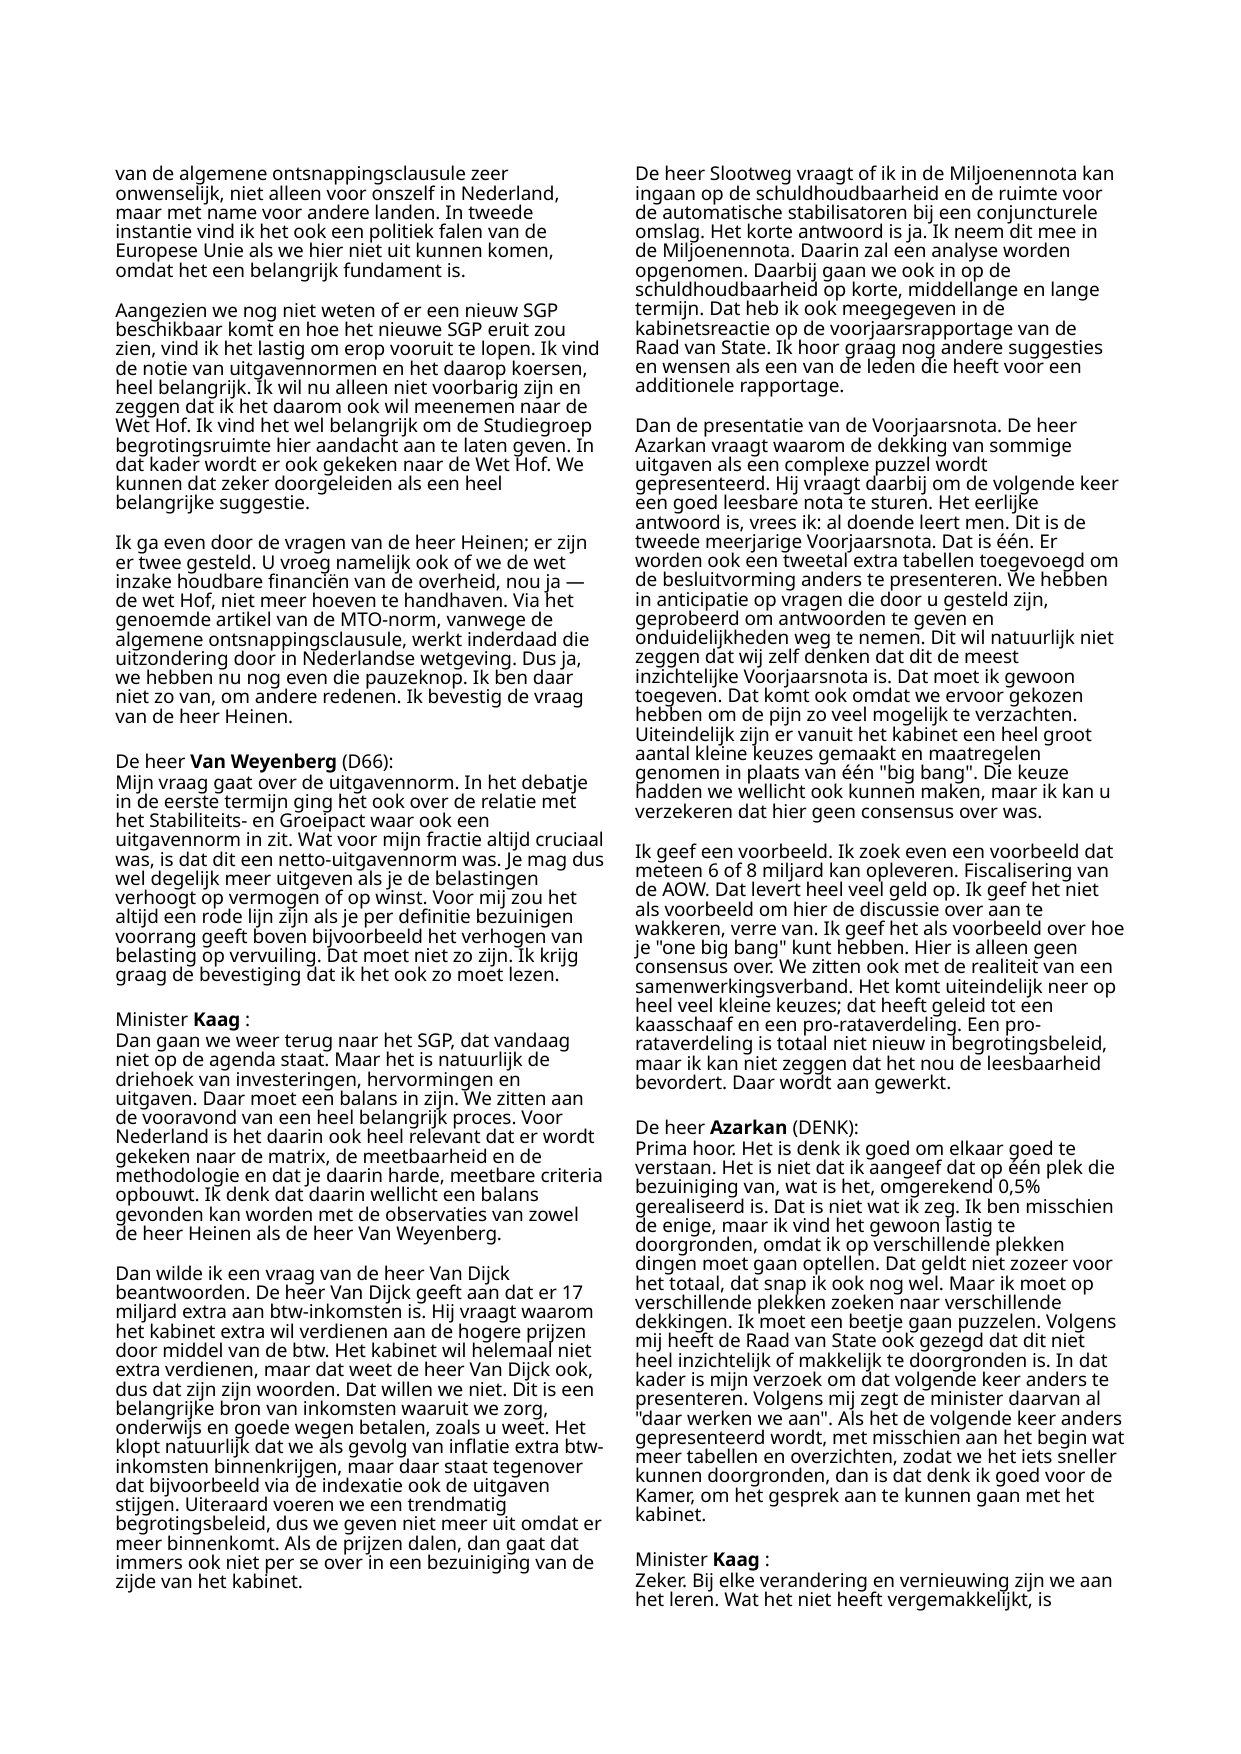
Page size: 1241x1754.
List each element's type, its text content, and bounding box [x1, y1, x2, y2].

text Dan de presentatie van de Voorjaarsnota. De heer Azarkan vraagt waarom de dekking van sommige uitgaven als een complexe puzzel wordt gepresenteerd. Hij vraagt daarbij om de volgende keer een goed leesbare nota te sturen. Het eerlijke antwoord is, vrees ik: al doende leert men. Dit is de tweede meerjarige Voorjaarsnota. Dat is één. Er worden ook een tweetal extra tabellen toegevoegd om de besluitvorming anders te presenteren. We hebben in anticipatie op vragen die door u gesteld zijn, geprobeerd om antwoorden te geven en onduidelijkheden weg te nemen. Dit wil natuurlijk niet zeggen dat wij zelf denken dat dit de meest inzichtelijke Voorjaarsnota is. Dat moet ik gewoon toegeven. Dat komt ook omdat we ervoor gekozen hebben om de pijn zo veel mogelijk te verzachten. Uiteindelijk zijn er vanuit het kabinet een heel groot aantal kleine keuzes gemaakt en maatregelen genomen in plaats van één "big bang". Die keuze hadden we wellicht ook kunnen maken, maar ik kan u verzekeren dat hier geen consensus over was. [635, 417, 1125, 822]
text van de algemene ontsnappingsclausule zeer onwenselijk, niet alleen voor onszelf in Nederland, maar met name voor andere landen. In tweede instantie vind ik het ook een politiek falen van de Europese Unie als we hier niet uit kunnen komen, omdat het een belangrijk fundament is. [115, 165, 605, 281]
text Dan wilde ik een vraag van de heer Van Dijck beantwoorden. De heer Van Dijck geeft aan dat er 17 miljard extra aan btw-inkomsten is. Hij vraagt waarom het kabinet extra wil verdienen aan de hogere prijzen door middel van de btw. Het kabinet wil helemaal niet extra verdienen, maar dat weet de heer Van Dijck ook, dus dat zijn zijn woorden. Dat willen we niet. Dit is een belangrijke bron van inkomsten waaruit we zorg, onderwijs en goede wegen betalen, zoals u weet. Het klopt natuurlijk dat we als gevolg van inflatie extra btw-inkomsten binnenkrijgen, maar daar staat tegenover dat bijvoorbeeld via de indexatie ook de uitgaven stijgen. Uiteraard voeren we een trendmatig begrotingsbeleid, dus we geven niet meer uit omdat er meer binnenkomt. Als de prijzen dalen, dan gaat dat immers ook niet per se over in een bezuiniging van de zijde van het kabinet. [115, 1265, 605, 1592]
text De heer Azarkan (DENK): [635, 1114, 1125, 1140]
text Ik ga even door de vragen van de heer Heinen; er zijn er twee gesteld. U vroeg namelijk ook of we de wet inzake houdbare financiën van de overheid, nou ja — de wet Hof, niet meer hoeven te handhaven. Via het genoemde artikel van de MTO-norm, vanwege de algemene ontsnappingsclausule, werkt inderdaad die uitzondering door in Nederlandse wetgeving. Dus ja, we hebben nu nog even die pauzeknop. Ik ben daar niet zo van, om andere redenen. Ik bevestig de vraag van de heer Heinen. [115, 534, 605, 727]
text Dan gaan we weer terug naar het SGP, dat vandaag niet op de agenda staat. Maar het is natuurlijk de driehoek van investeringen, hervormingen en uitgaven. Daar moet een balans in zijn. We zitten aan de vooravond van een heel belangrijk proces. Voor Nederland is het daarin ook heel relevant dat er wordt gekeken naar de matrix, de meetbaarheid en de methodologie en dat je daarin harde, meetbare criteria opbouwt. Ik denk dat daarin wellicht een balans gevonden kan worden met de observaties van zowel de heer Heinen als de heer Van Weyenberg. [115, 1032, 605, 1244]
text Ik geef een voorbeeld. Ik zoek even een voorbeeld dat meteen 6 of 8 miljard kan opleveren. Fiscalisering van de AOW. Dat levert heel veel geld op. Ik geef het niet als voorbeeld om hier de discussie over aan te wakkeren, verre van. Ik geef het als voorbeeld over hoe je "one big bang" kunt hebben. Hier is alleen geen consensus over. We zitten ook met de realiteit van een samenwerkingsverband. Het komt uiteindelijk neer op heel veel kleine keuzes; dat heeft geleid tot een kaasschaaf en een pro-rataverdeling. Een pro-rataverdeling is totaal niet nieuw in begrotingsbeleid, maar ik kan niet zeggen dat het nou de leesbaarheid bevordert. Daar wordt aan gewerkt. [635, 843, 1125, 1093]
text Prima hoor. Het is denk ik goed om elkaar goed te verstaan. Het is niet dat ik aangeef dat op één plek die bezuiniging van, wat is het, omgerekend 0,5% gerealiseerd is. Dat is niet wat ik zeg. Ik ben misschien de enige, maar ik vind het gewoon lastig te doorgronden, omdat ik op verschillende plekken dingen moet gaan optellen. Dat geldt niet zozeer voor het totaal, dat snap ik ook nog wel. Maar ik moet op verschillende plekken zoeken naar verschillende dekkingen. Ik moet een beetje gaan puzzelen. Volgens mij heeft de Raad van State ook gezegd dat dit niet heel inzichtelijk of makkelijk te doorgronden is. In dat kader is mijn verzoek om dat volgende keer anders te presenteren. Volgens mij zegt de minister daarvan al "daar werken we aan". Als het de volgende keer anders gepresenteerd wordt, met misschien aan het begin wat meer tabellen en overzichten, zodat we het iets sneller kunnen doorgronden, dan is dat denk ik goed voor de Kamer, om het gesprek aan te kunnen gaan met het kabinet. [635, 1140, 1125, 1525]
text De heer Slootweg vraagt of ik in de Miljoenennota kan ingaan op de schuldhoudbaarheid en de ruimte voor de automatische stabilisatoren bij een conjuncturele omslag. Het korte antwoord is ja. Ik neem dit mee in de Miljoenennota. Daarin zal een analyse worden opgenomen. Daarbij gaan we ook in op de schuldhoudbaarheid op korte, middellange en lange termijn. Dat heb ik ook meegegeven in de kabinetsreactie op de voorjaarsrapportage van de Raad van State. Ik hoor graag nog andere suggesties en wensen als een van de leden die heeft voor een additionele rapportage. [635, 165, 1125, 397]
text Mijn vraag gaat over de uitgavennorm. In het debatje in de eerste termijn ging het ook over de relatie met het Stabiliteits- en Groeipact waar ook een uitgavennorm in zit. Wat voor mijn fractie altijd cruciaal was, is dat dit een netto-uitgavennorm was. Je mag dus wel degelijk meer uitgeven als je de belastingen verhoogt op vermogen of op winst. Voor mij zou het altijd een rode lijn zijn als je per definitie bezuinigen voorrang geeft boven bijvoorbeeld het verhogen van belasting op vervuiling. Dat moet niet zo zijn. Ik krijg graag de bevestiging dat ik het ook zo moet lezen. [115, 774, 605, 986]
text Minister Kaag : [115, 1006, 605, 1032]
text Zeker. Bij elke verandering en vernieuwing zijn we aan het leren. Wat het niet heeft vergemakkelijkt, is [635, 1572, 1125, 1610]
text De heer Van Weyenberg (D66): [115, 748, 605, 774]
text Aangezien we nog niet weten of er een nieuw SGP beschikbaar komt en hoe het nieuwe SGP eruit zou zien, vind ik het lastig om erop vooruit te lopen. Ik vind de notie van uitgavennormen en het daarop koersen, heel belangrijk. Ik wil nu alleen niet voorbarig zijn en zeggen dat ik het daarom ook wil meenemen naar de Wet Hof. Ik vind het wel belangrijk om de Studiegroep begrotingsruimte hier aandacht aan te laten geven. In dat kader wordt er ook gekeken naar de Wet Hof. We kunnen dat zeker doorgeleiden als een heel belangrijke suggestie. [115, 302, 605, 514]
text Minister Kaag : [635, 1546, 1125, 1572]
